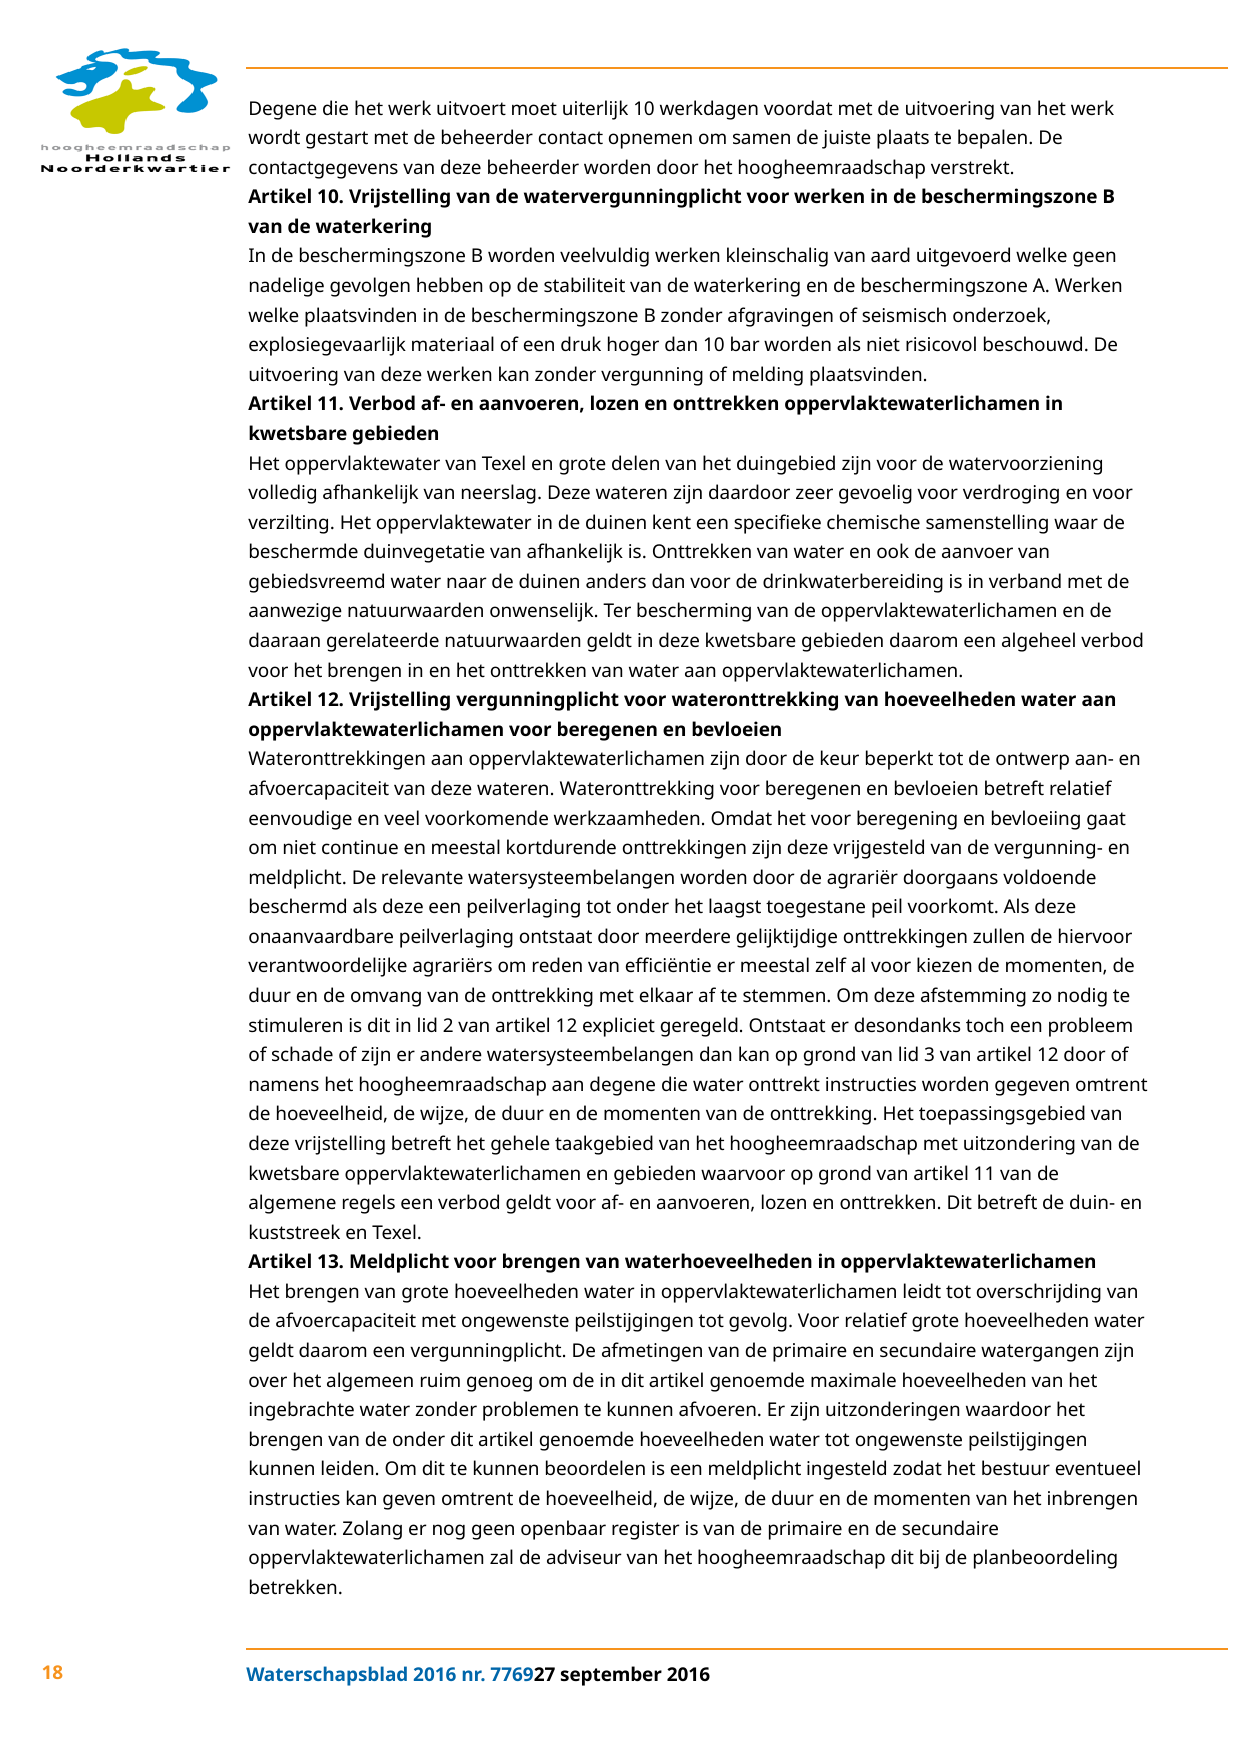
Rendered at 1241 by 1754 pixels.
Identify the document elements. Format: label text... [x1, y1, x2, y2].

text Het brengen van grote hoeveelheden water in oppervlaktewaterlichamen leidt tot overschrijding van de afvoercapaciteit met ongewenste peilstijgingen tot gevolg. Voor relatief grote hoeveelheden water geldt daarom een vergunningplicht. De afmetingen van de primaire en secundaire watergangen zijn over het algemeen ruim genoeg om de in dit artikel genoemde maximale hoeveelheden van het ingebrachte water zonder problemen te kunnen afvoeren. Er zijn uitzonderingen waardoor het brengen van de onder dit artikel genoemde hoeveelheden water tot ongewenste peilstijgingen kunnen leiden. Om dit te kunnen beoordelen is een meldplicht ingesteld zodat het bestuur eventueel instructies kan geven omtrent de hoeveelheid, de wijze, de duur en de momenten van het inbrengen van water. Zolang er nog geen openbaar register is van de primaire en de secundaire oppervlaktewaterlichamen zal de adviseur van het hoogheemraadschap dit bij de planbeoordeling betrekken. [248, 1278, 1152, 1600]
text Artikel 10. Vrijstelling van de watervergunningplicht voor werken in de beschermingszone B van de waterkering [248, 183, 1152, 239]
text In de beschermingszone B worden veelvuldig werken kleinschalig van aard uitgevoerd welke geen nadelige gevolgen hebben op de stabiliteit van de waterkering en de beschermingszone A. Werken welke plaatsvinden in de beschermingszone B zonder afgravingen of seismisch onderzoek, explosiegevaarlijk materiaal of een druk hoger dan 10 bar worden als niet risicovol beschouwd. De uitvoering van deze werken kan zonder vergunning of melding plaatsvinden. [248, 243, 1152, 387]
text Het oppervlaktewater van Texel en grote delen van het duingebied zijn voor de watervoorziening volledig afhankelijk van neerslag. Deze wateren zijn daardoor zeer gevoelig voor verdroging en voor verzilting. Het oppervlaktewater in de duinen kent een specifieke chemische samenstelling waar de beschermde duinvegetatie van afhankelijk is. Onttrekken van water en ook de aanvoer van gebiedsvreemd water naar de duinen anders dan voor de drinkwaterbereiding is in verband met de aanwezige natuurwaarden onwenselijk. Ter bescherming van de oppervlaktewaterlichamen en de daaraan gerelateerde natuurwaarden geldt in deze kwetsbare gebieden daarom een algeheel verbod voor het brengen in en het onttrekken van water aan oppervlaktewaterlichamen. [248, 450, 1152, 683]
text Artikel 12. Vrijstelling vergunningplicht voor wateronttrekking van hoeveelheden water aan oppervlaktewaterlichamen voor beregenen en bevloeien [248, 686, 1152, 742]
text Degene die het werk uitvoert moet uiterlijk 10 werkdagen voordat met de uitvoering van het werk wordt gestart met de beheerder contact opnemen om samen de juiste plaats te bepalen. De contactgegevens van deze beheerder worden door het hoogheemraadschap verstrekt. [248, 95, 1152, 180]
text Wateronttrekkingen aan oppervlaktewaterlichamen zijn door de keur beperkt tot de ontwerp aan- en afvoercapaciteit van deze wateren. Wateronttrekking voor beregenen en bevloeien betreft relatief eenvoudige en veel voorkomende werkzaamheden. Omdat het voor beregening en bevloeiing gaat om niet continue en meestal kortdurende onttrekkingen zijn deze vrijgesteld van de vergunning- en meldplicht. De relevante watersysteembelangen worden door de agrariër doorgaans voldoende beschermd als deze een peilverlaging tot onder het laagst toegestane peil voorkomt. Als deze onaanvaardbare peilverlaging ontstaat door meerdere gelijktijdige onttrekkingen zullen de hiervoor verantwoordelijke agrariërs om reden van efficiëntie er meestal zelf al voor kiezen de momenten, de duur en de omvang van de onttrekking met elkaar af te stemmen. Om deze afstemming zo nodig te stimuleren is dit in lid 2 van artikel 12 expliciet geregeld. Ontstaat er desondanks toch een probleem of schade of zijn er andere watersysteembelangen dan kan op grond van lid 3 van artikel 12 door of namens het hoogheemraadschap aan degene die water onttrekt instructies worden gegeven omtrent de hoeveelheid, de wijze, de duur en de momenten van de onttrekking. Het toepassingsgebied van deze vrijstelling betreft het gehele taakgebied van het hoogheemraadschap met uitzondering van de kwetsbare oppervlaktewaterlichamen en gebieden waarvoor op grond van artikel 11 van de algemene regels een verbod geldt voor af- en aanvoeren, lozen en onttrekken. Dit betreft de duin- en kuststreek en Texel. [248, 746, 1152, 1245]
text Artikel 11. Verbod af- en aanvoeren, lozen en onttrekken oppervlaktewaterlichamen in kwetsbare gebieden [248, 391, 1152, 446]
picture [41, 47, 231, 172]
text Artikel 13. Meldplicht voor brengen van waterhoeveelheden in oppervlaktewaterlichamen [248, 1248, 1152, 1274]
